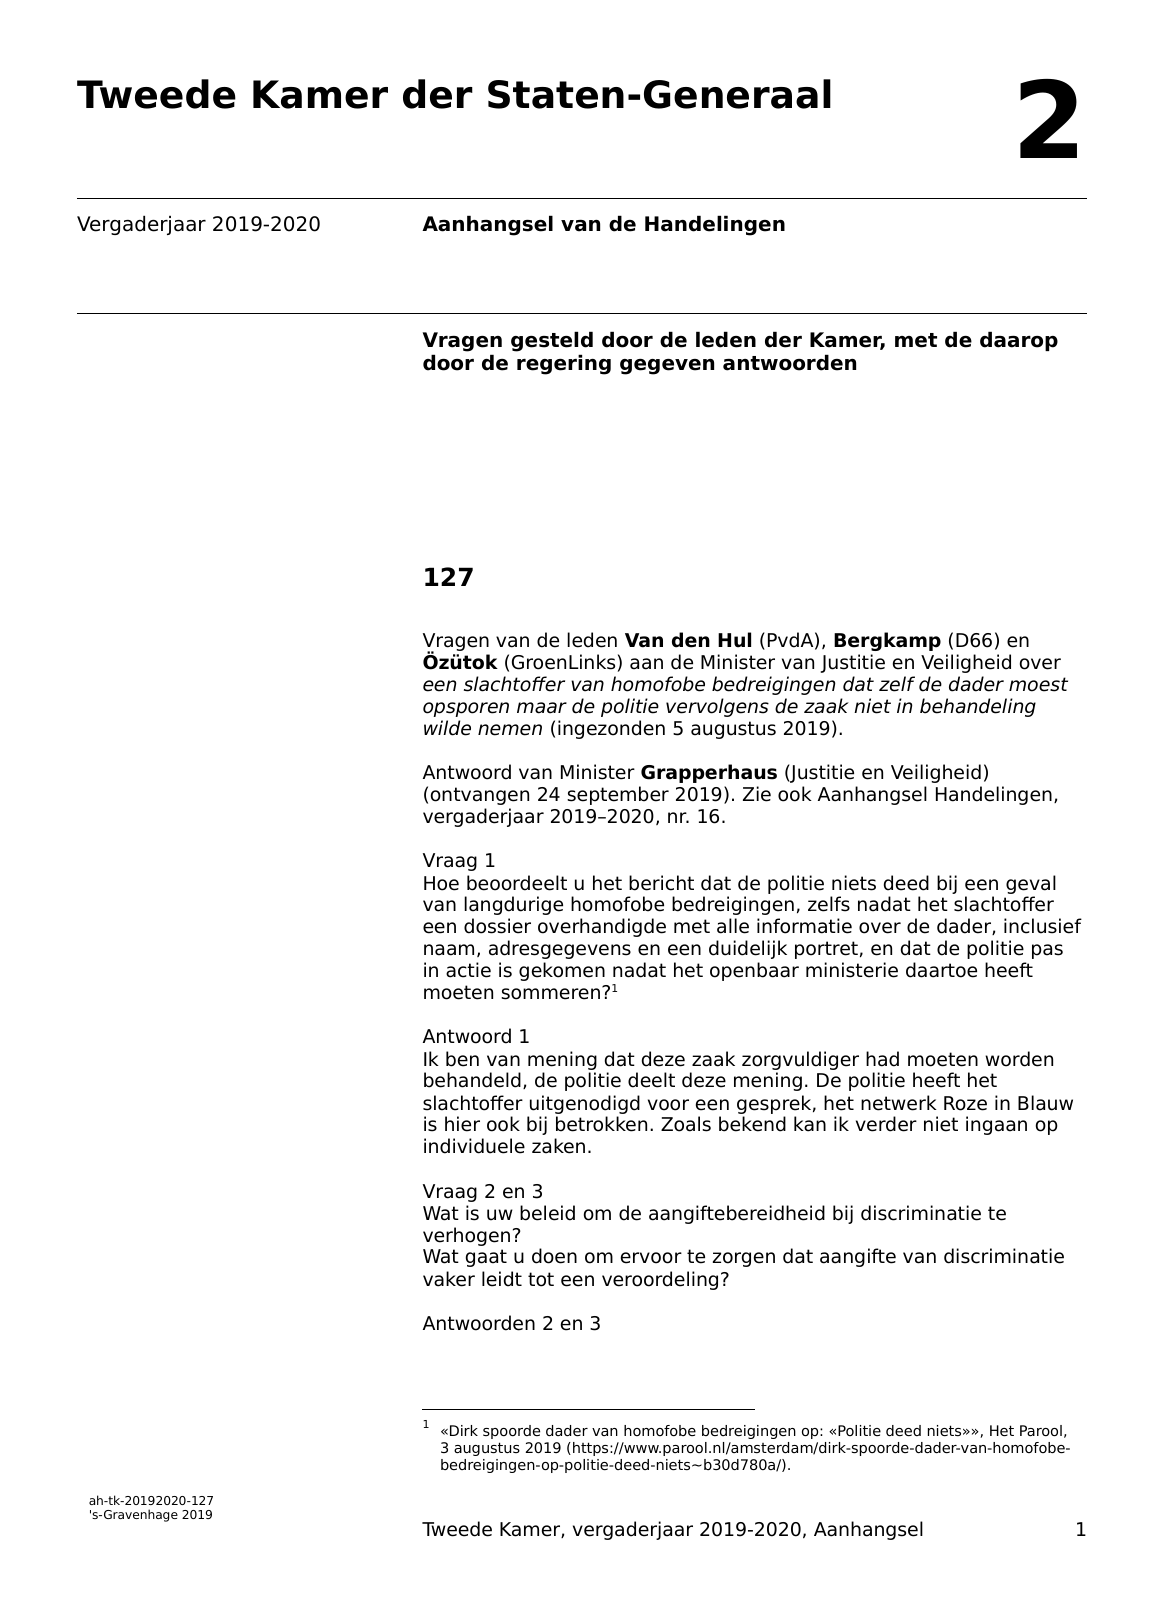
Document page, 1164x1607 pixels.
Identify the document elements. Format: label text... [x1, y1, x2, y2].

text Hoe beoordeelt u het bericht dat de politie niets deed bij een geval van langdurige homofobe bedreigingen, zelfs nadat het slachtoffer een dossier overhandigde met alle informatie over de dader, inclusief naam, adresgegevens en een duidelijk portret, en dat de politie pas in actie is gekomen nadat het openbaar ministerie daartoe heeft moeten sommeren? [422, 872, 1087, 1004]
text Antwoord 1 [422, 1026, 1087, 1048]
table_cell [77, 314, 422, 375]
text «Dirk spoorde dader van homofobe bedreigingen op: «Politie deed niets»», Het Parool, 3 augustus 2019 (https://www.parool.nl/amsterdam/dirk-spoorde-dader-van-homofobe-bedreigingen-op-politie-deed-niets~b30d780a/). [422, 1418, 1087, 1474]
table_header Tweede Kamer der Staten-Generaal [77, 59, 886, 198]
text Ik ben van mening dat deze zaak zorgvuldiger had moeten worden behandeld, de politie deelt deze mening. De politie heeft het slachtoffer uitgenodigd voor een gesprek, het netwerk Roze in Blauw is hier ook bij betrokken. Zoals bekend kan ik verder niet ingaan op individuele zaken. [422, 1048, 1087, 1158]
text 127 [422, 563, 1087, 592]
text 's-Gravenhage 2019 [88, 1508, 323, 1522]
text ah-tk-20192020-127 [88, 1494, 323, 1508]
text Antwoord van Minister Grapperhaus (Justitie en Veiligheid) (ontvangen 24 september 2019). Zie ook Aanhangsel Handelingen, vergaderjaar 2019–2020, nr. 16. [422, 762, 1087, 828]
table_cell Vergaderjaar 2019-2020 [77, 199, 422, 313]
table_cell Aanhangsel van de Handelingen [422, 199, 1087, 313]
text Antwoorden 2 en 3 [422, 1313, 1087, 1334]
table_cell Vragen gesteld door de leden der Kamer, met de daarop door de regering gegeven antwoorden [422, 314, 1087, 375]
text Vragen van de leden Van den Hul (PvdA), Bergkamp (D66) en Özütok (GroenLinks) aan de Minister van Justitie en Veiligheid over een slachtoffer van homofobe bedreigingen dat zelf de dader moest opsporen maar de politie vervolgens de zaak niet in behandeling wilde nemen (ingezonden 5 augustus 2019). [422, 630, 1087, 740]
text Vraag 2 en 3 [422, 1181, 1087, 1202]
text Vraag 1 [422, 850, 1087, 872]
text Wat gaat u doen om ervoor te zorgen dat aangifte van discriminatie vaker leidt tot een veroordeling? [422, 1246, 1087, 1290]
table_header 2 [886, 59, 1087, 198]
text Wat is uw beleid om de aangiftebereidheid bij discriminatie te verhogen? [422, 1202, 1087, 1246]
